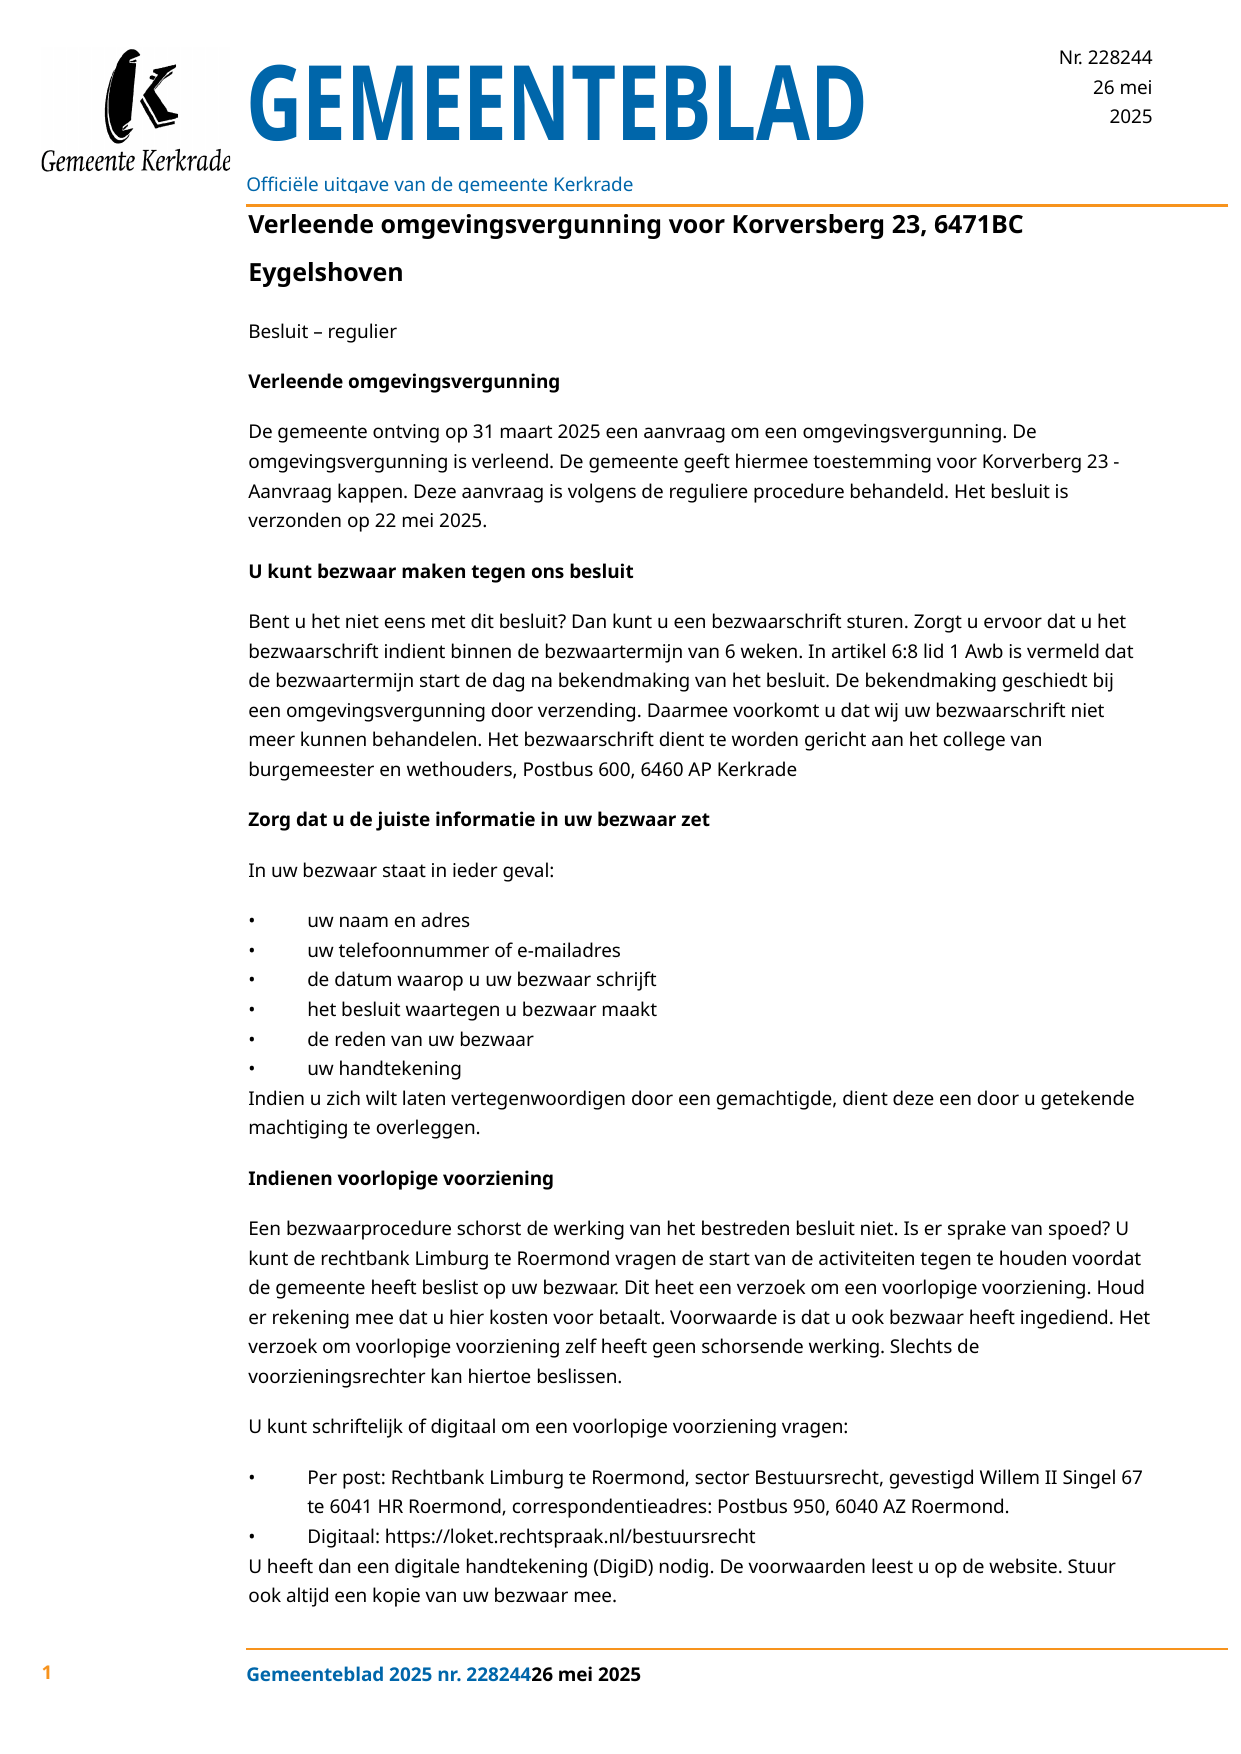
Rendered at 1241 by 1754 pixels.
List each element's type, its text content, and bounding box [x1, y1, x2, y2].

text Bent u het niet eens met dit besluit? Dan kunt u een bezwaarschrift sturen. Zorgt u ervoor dat u het bezwaarschrift indient binnen de bezwaartermijn van 6 weken. In artikel 6:8 lid 1 Awb is vermeld dat de bezwaartermijn start de dag na bekendmaking van het besluit. De bekendmaking geschiedt bij een omgevingsvergunning door verzending. Daarmee voorkomt u dat wij uw bezwaarschrift niet meer kunnen behandelen. Het bezwaarschrift dient te worden gericht aan het college van burgemeester en wethouders, Postbus 600, 6460 AP Kerkrade [248, 608, 1152, 782]
text Zorg dat u de juiste informatie in uw bezwaar zet [248, 807, 1152, 832]
text Indienen voorlopige voorziening [248, 1165, 1152, 1191]
list uw handtekening [248, 1055, 1152, 1081]
list uw telefoonnummer of e-mailadres [248, 937, 1152, 963]
list Per post: Rechtbank Limburg te Roermond, sector Bestuursrecht, gevestigd Willem II Singel 67 te 6041 HR Roermond, correspondentieadres: Postbus 950, 6040 AZ Roermond. [248, 1464, 1152, 1519]
list de reden van uw bezwaar [248, 1026, 1152, 1052]
text Een bezwaarprocedure schorst de werking van het bestreden besluit niet. Is er sprake van spoed? U kunt de rechtbank Limburg te Roermond vragen de start van de activiteiten tegen te houden voordat de gemeente heeft beslist op uw bezwaar. Dit heet een verzoek om een voorlopige voorziening. Houd er rekening mee dat u hier kosten voor betaalt. Voorwaarde is dat u ook bezwaar heeft ingediend. Het verzoek om voorlopige voorziening zelf heeft geen schorsende werking. Slechts de voorzieningsrechter kan hiertoe beslissen. [248, 1215, 1152, 1389]
list het besluit waartegen u bezwaar maakt [248, 996, 1152, 1022]
text U kunt schriftelijk of digitaal om een voorlopige voorziening vragen: [248, 1414, 1152, 1439]
text U kunt bezwaar maken tegen ons besluit [248, 558, 1152, 584]
list de datum waarop u uw bezwaar schrijft [248, 967, 1152, 992]
text Verleende omgevingsvergunning voor Korversberg 23, 6471BC Eygelshoven [248, 207, 1152, 288]
picture [41, 47, 231, 172]
text Verleende omgevingsvergunning [248, 368, 1152, 394]
text Besluit – regulier [248, 318, 1152, 344]
list uw naam en adres [248, 907, 1152, 933]
text U heeft dan een digitale handtekening (DigiD) nodig. De voorwaarden leest u op de website. Stuur ook altijd een kopie van uw bezwaar mee. [248, 1553, 1152, 1608]
list Digitaal: https://loket.rechtspraak.nl/bestuursrecht [248, 1523, 1152, 1549]
text Indien u zich wilt laten vertegenwoordigen door een gemachtigde, dient deze een door u getekende machtiging te overleggen. [248, 1085, 1152, 1140]
text De gemeente ontving op 31 maart 2025 een aanvraag om een omgevingsvergunning. De omgevingsvergunning is verleend. De gemeente geeft hiermee toestemming voor Korverberg 23 - Aanvraag kappen. Deze aanvraag is volgens de reguliere procedure behandeld. Het besluit is verzonden op 22 mei 2025. [248, 419, 1152, 533]
text In uw bezwaar staat in ieder geval: [248, 857, 1152, 883]
